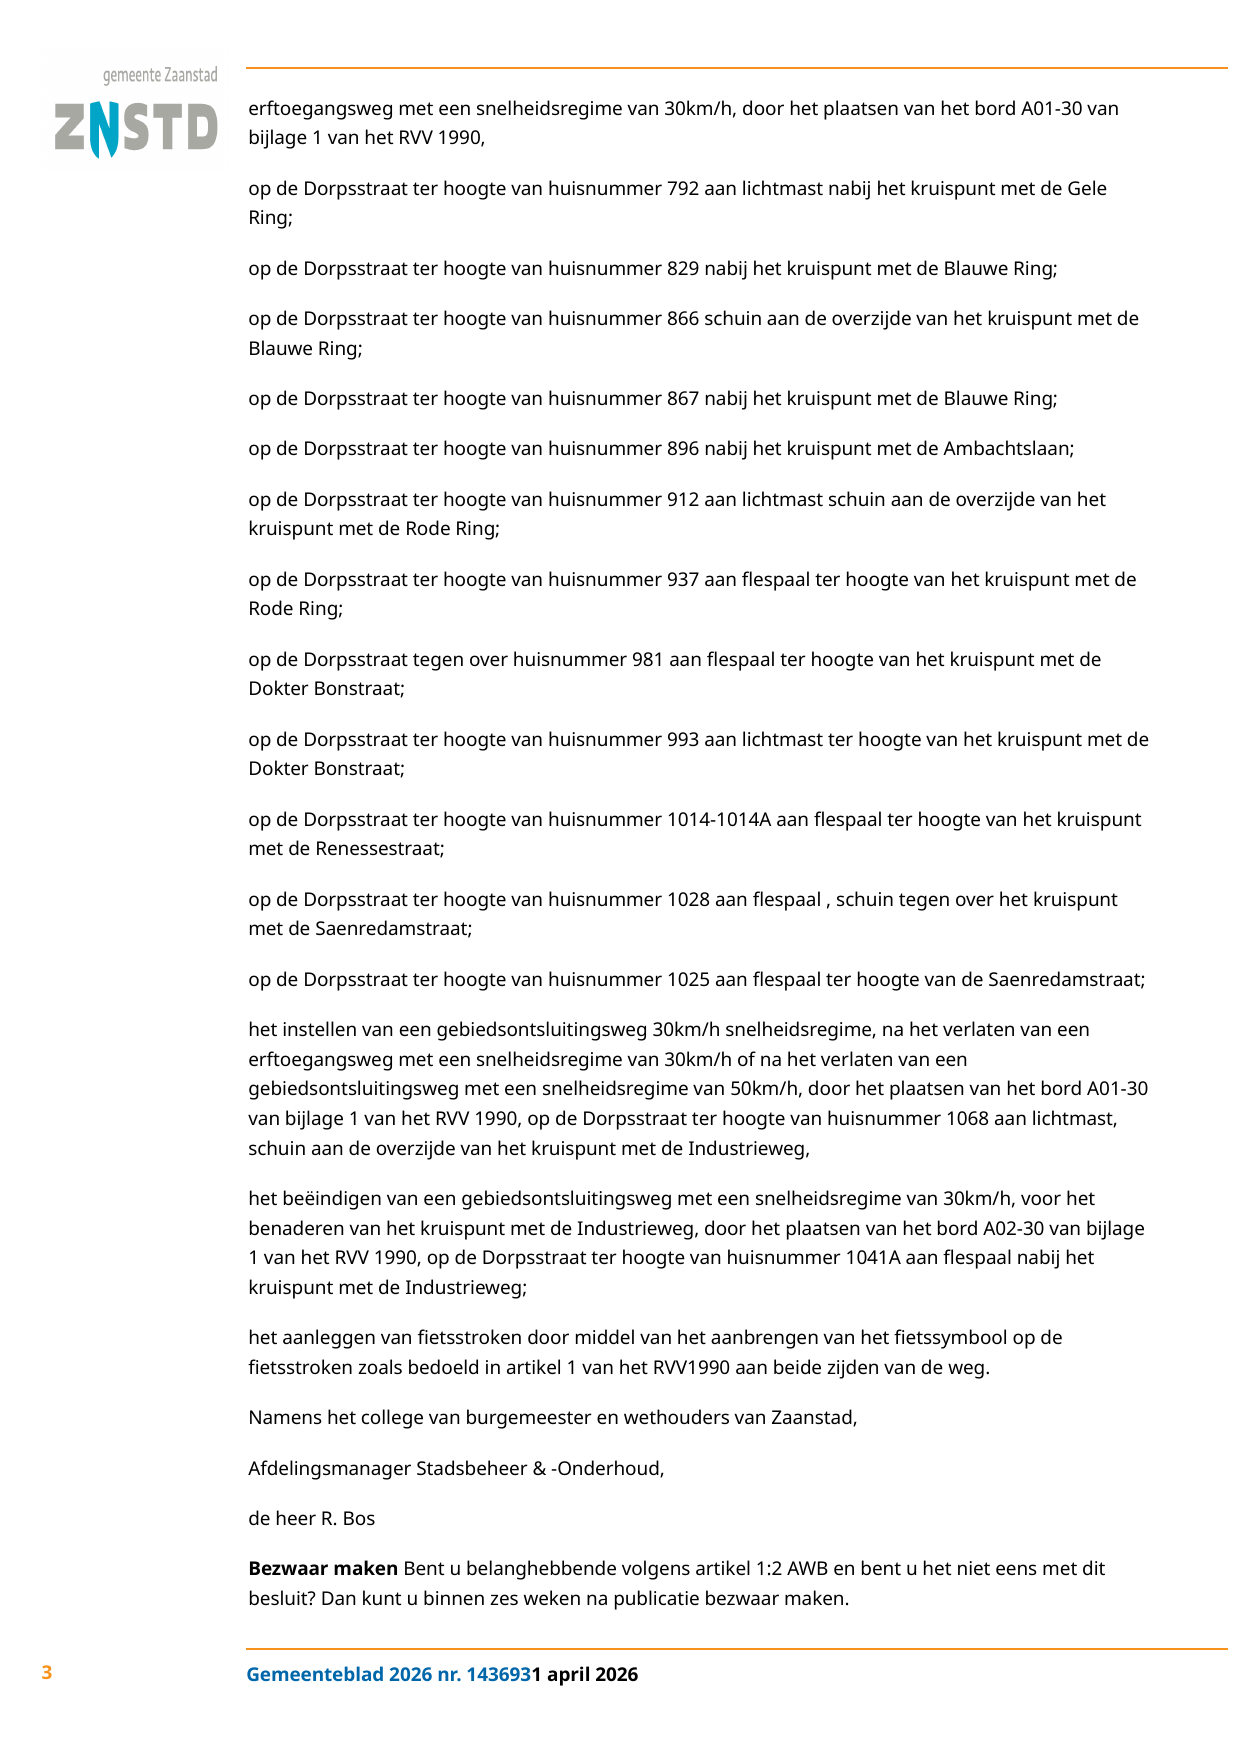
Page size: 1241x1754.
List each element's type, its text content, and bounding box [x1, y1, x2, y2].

text op de Dorpsstraat ter hoogte van huisnummer 1025 aan flespaal ter hoogte van de Saenredamstraat; [248, 966, 1152, 992]
text op de Dorpsstraat ter hoogte van huisnummer 1028 aan flespaal , schuin tegen over het kruispunt met de Saenredamstraat; [248, 886, 1152, 941]
text op de Dorpsstraat ter hoogte van huisnummer 867 nabij het kruispunt met de Blauwe Ring; [248, 385, 1152, 411]
text op de Dorpsstraat ter hoogte van huisnummer 937 aan flespaal ter hoogte van het kruispunt met de Rode Ring; [248, 566, 1152, 621]
text Namens het college van burgemeester en wethouders van Zaanstad, [248, 1404, 1152, 1430]
text Bezwaar maken Bent u belanghebbende volgens artikel 1:2 AWB en bent u het niet eens met dit besluit? Dan kunt u binnen zes weken na publicatie bezwaar maken. [248, 1556, 1152, 1611]
text op de Dorpsstraat ter hoogte van huisnummer 829 nabij het kruispunt met de Blauwe Ring; [248, 255, 1152, 281]
text het instellen van een gebiedsontsluitingsweg 30km/h snelheidsregime, na het verlaten van een erftoegangsweg met een snelheidsregime van 30km/h of na het verlaten van een gebiedsontsluitingsweg met een snelheidsregime van 50km/h, door het plaatsen van het bord A01-30 van bijlage 1 van het RVV 1990, op de Dorpsstraat ter hoogte van huisnummer 1068 aan lichtmast, schuin aan de overzijde van het kruispunt met de Industrieweg, [248, 1016, 1152, 1161]
text het aanleggen van fietsstroken door middel van het aanbrengen van het fietssymbool op de fietsstroken zoals bedoeld in artikel 1 van het RVV1990 aan beide zijden van de weg. [248, 1324, 1152, 1380]
text op de Dorpsstraat ter hoogte van huisnummer 896 nabij het kruispunt met de Ambachtslaan; [248, 436, 1152, 461]
text de heer R. Bos [248, 1505, 1152, 1531]
text op de Dorpsstraat ter hoogte van huisnummer 1014-1014A aan flespaal ter hoogte van het kruispunt met de Renessestraat; [248, 806, 1152, 861]
picture [41, 47, 231, 172]
text op de Dorpsstraat tegen over huisnummer 981 aan flespaal ter hoogte van het kruispunt met de Dokter Bonstraat; [248, 646, 1152, 701]
text op de Dorpsstraat ter hoogte van huisnummer 866 schuin aan de overzijde van het kruispunt met de Blauwe Ring; [248, 305, 1152, 361]
text erftoegangsweg met een snelheidsregime van 30km/h, door het plaatsen van het bord A01-30 van bijlage 1 van het RVV 1990, [248, 95, 1152, 150]
text op de Dorpsstraat ter hoogte van huisnummer 993 aan lichtmast ter hoogte van het kruispunt met de Dokter Bonstraat; [248, 726, 1152, 781]
text op de Dorpsstraat ter hoogte van huisnummer 792 aan lichtmast nabij het kruispunt met de Gele Ring; [248, 175, 1152, 230]
text op de Dorpsstraat ter hoogte van huisnummer 912 aan lichtmast schuin aan de overzijde van het kruispunt met de Rode Ring; [248, 486, 1152, 541]
text Afdelingsmanager Stadsbeheer & -Onderhoud, [248, 1455, 1152, 1481]
text het beëindigen van een gebiedsontsluitingsweg met een snelheidsregime van 30km/h, voor het benaderen van het kruispunt met de Industrieweg, door het plaatsen van het bord A02-30 van bijlage 1 van het RVV 1990, op de Dorpsstraat ter hoogte van huisnummer 1041A aan flespaal nabij het kruispunt met de Industrieweg; [248, 1185, 1152, 1300]
